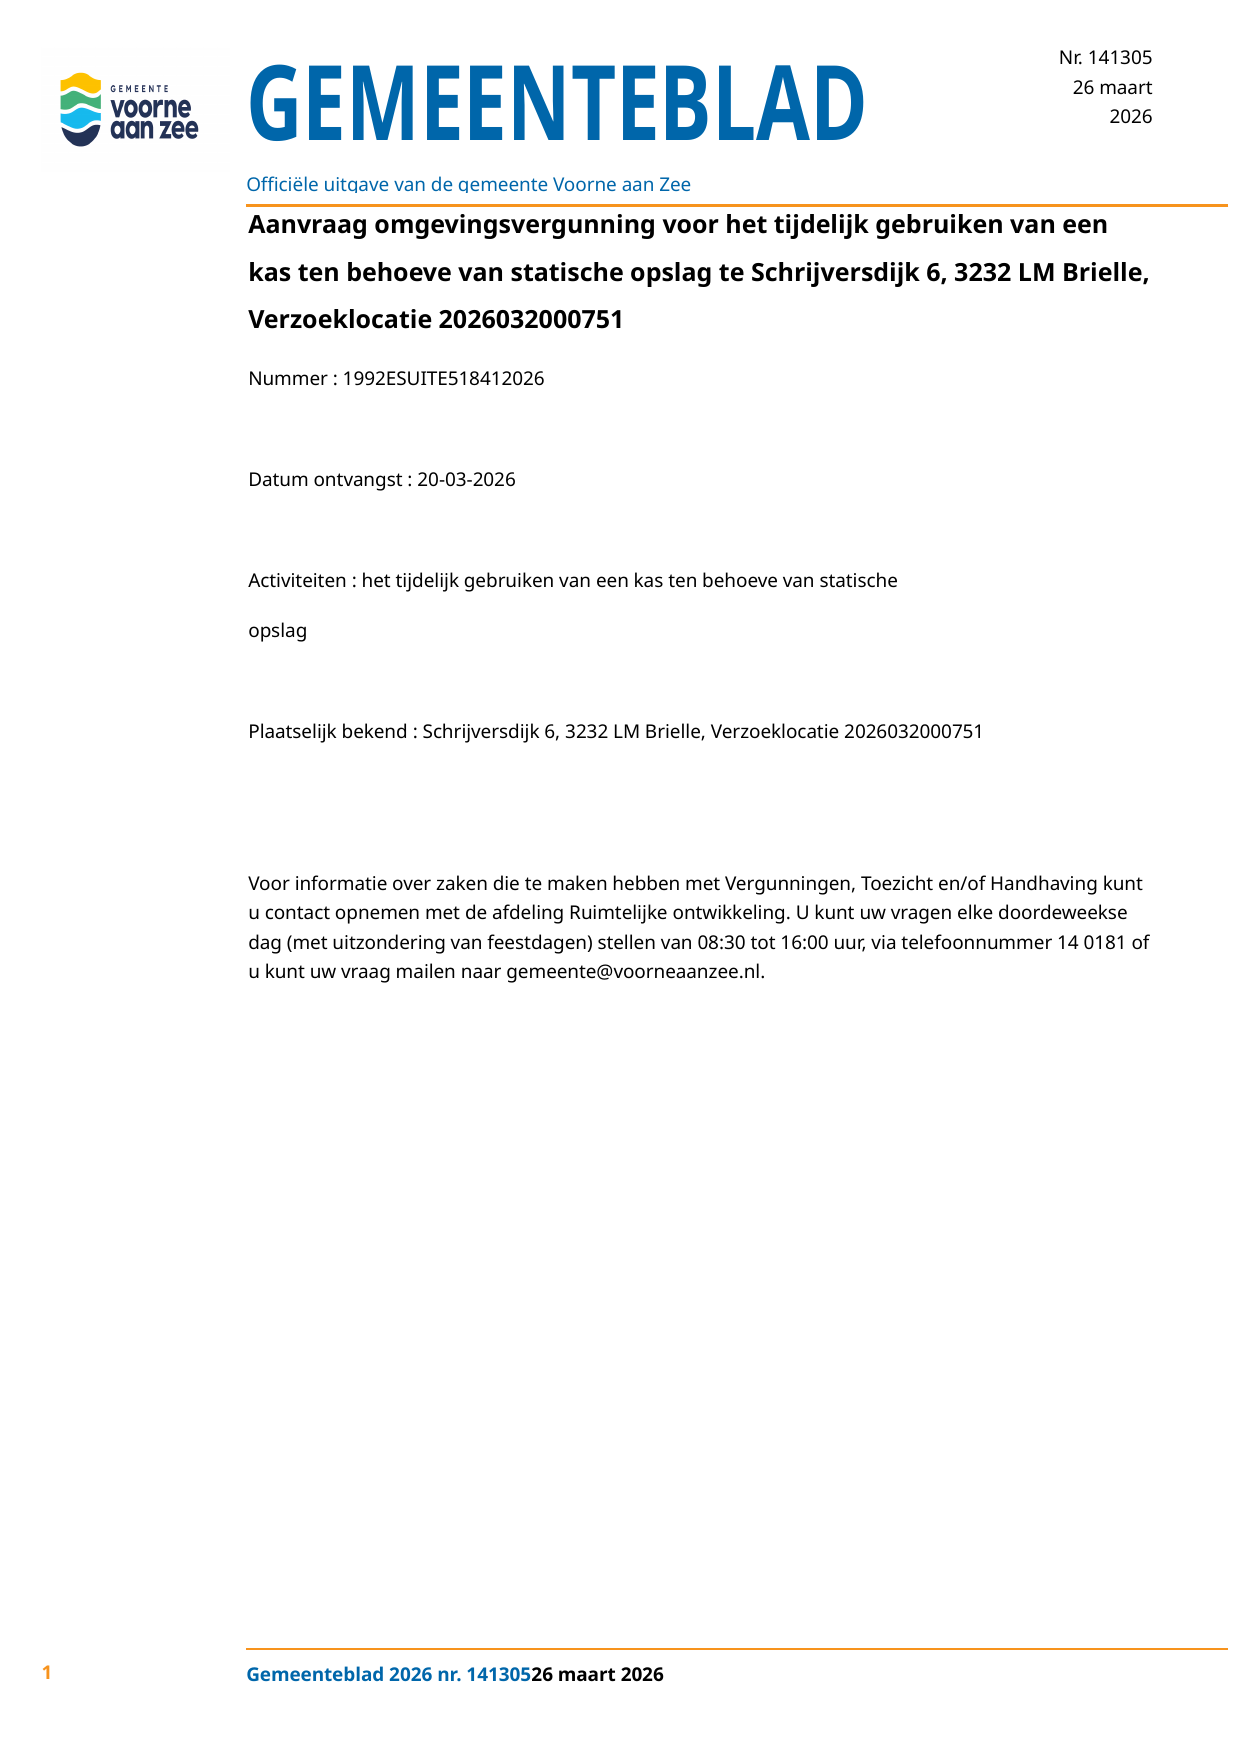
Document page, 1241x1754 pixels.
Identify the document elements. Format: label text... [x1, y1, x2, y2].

picture [41, 47, 231, 172]
text Aanvraag omgevingsvergunning voor het tijdelijk gebruiken van een kas ten behoeve van statische opslag te Schrijversdijk 6, 3232 LM Brielle, Verzoeklocatie 2026032000751 [248, 207, 1152, 336]
text Activiteiten : het tijdelijk gebruiken van een kas ten behoeve van statische [248, 567, 1152, 593]
text opslag [248, 618, 1152, 643]
text Voor informatie over zaken die te maken hebben met Vergunningen, Toezicht en/of Handhaving kunt u contact opnemen met de afdeling Ruimtelijke ontwikkeling. U kunt uw vragen elke doordeweekse dag (met uitzondering van feestdagen) stellen van 08:30 tot 16:00 uur, via telefoonnummer 14 0181 of u kunt uw vraag mailen naar gemeente@voorneaanzee.nl. [248, 870, 1152, 984]
text Plaatselijk bekend : Schrijversdijk 6, 3232 LM Brielle, Verzoeklocatie 2026032000751 [248, 718, 1152, 744]
text Nummer : 1992ESUITE518412026 [248, 366, 1152, 391]
text Datum ontvangst : 20-03-2026 [248, 466, 1152, 492]
